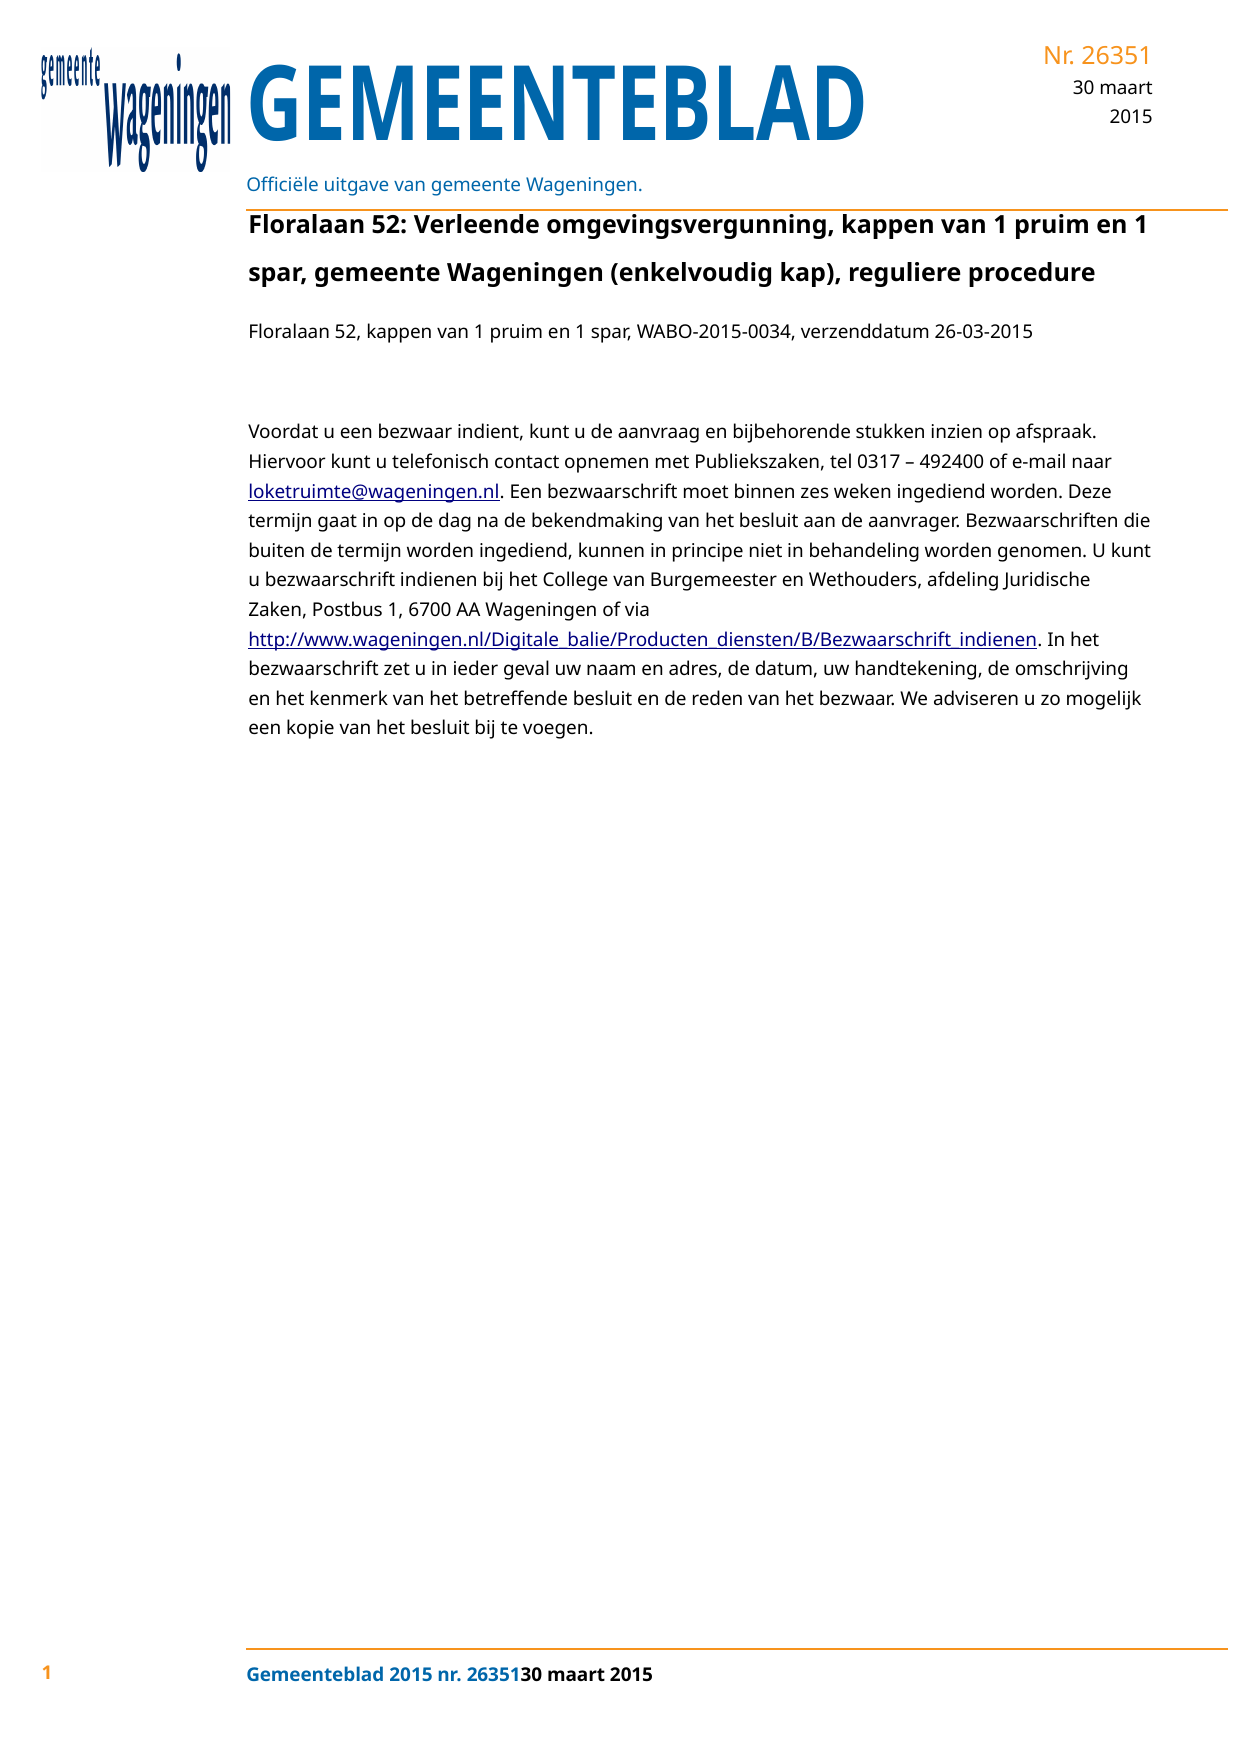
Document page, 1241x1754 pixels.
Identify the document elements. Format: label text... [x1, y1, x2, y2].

picture [41, 47, 231, 172]
text Floralaan 52, kappen van 1 pruim en 1 spar, WABO-2015-0034, verzenddatum 26-03-2015 [248, 318, 1152, 344]
text Voordat u een bezwaar indient, kunt u de aanvraag en bijbehorende stukken inzien op afspraak. Hiervoor kunt u telefonisch contact opnemen met Publiekszaken, tel 0317 – 492400 of e-mail naar loketruimte@wageningen.nl. Een bezwaarschrift moet binnen zes weken ingediend worden. Deze termijn gaat in op de dag na de bekendmaking van het besluit aan de aanvrager. Bezwaarschriften die buiten de termijn worden ingediend, kunnen in principe niet in behandeling worden genomen. U kunt u bezwaarschrift indienen bij het College van Burgemeester en Wethouders, afdeling Juridische Zaken, Postbus 1, 6700 AA Wageningen of via http://www.wageningen.nl/Digitale_balie/Producten_diensten/B/Bezwaarschrift_indienen. In het bezwaarschrift zet u in ieder geval uw naam en adres, de datum, uw handtekening, de omschrijving en het kenmerk van het betreffende besluit en de reden van het bezwaar. We adviseren u zo mogelijk een kopie van het besluit bij te voegen. [248, 419, 1152, 740]
text Floralaan 52: Verleende omgevingsvergunning, kappen van 1 pruim en 1 spar, gemeente Wageningen (enkelvoudig kap), reguliere procedure [248, 211, 1152, 288]
